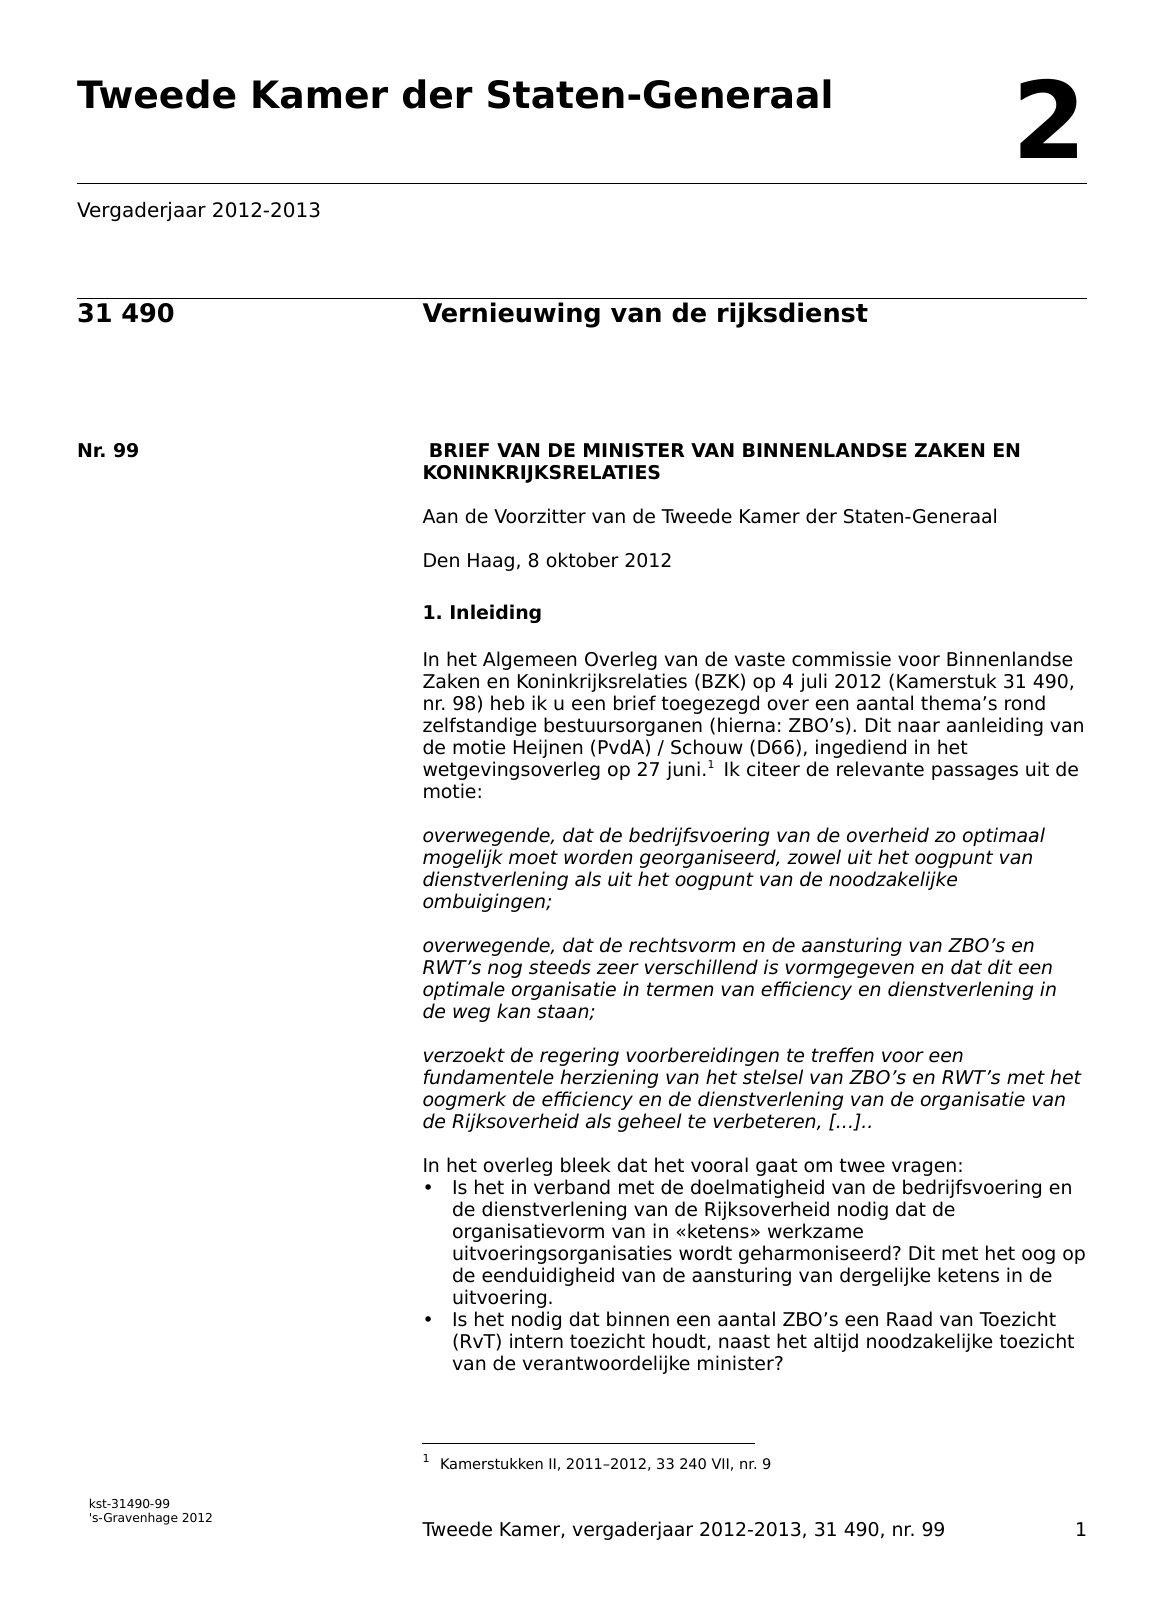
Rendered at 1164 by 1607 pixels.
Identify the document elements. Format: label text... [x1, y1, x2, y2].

table_cell Vergaderjaar 2012-2013 [77, 184, 1087, 298]
text • Is het in verband met de doelmatigheid van de bedrijfsvoering en de dienstverlening van de Rijksoverheid nodig dat de organisatievorm van in «ketens» werkzame uitvoeringsorganisaties wordt geharmoniseerd? Dit met het oog op de eenduidigheid van de aansturing van dergelijke ketens in de uitvoering. [422, 1177, 1087, 1309]
subtitle 1. Inleiding [422, 602, 1087, 624]
text overwegende, dat de rechtsvorm en de aansturing van ZBO’s en RWT’s nog steeds zeer verschillend is vormgegeven en dat dit een optimale organisatie in termen van efficiency en dienstverlening in de weg kan staan; [422, 935, 1087, 1023]
table_header 2 [886, 59, 1087, 183]
text Den Haag, 8 oktober 2012 [422, 550, 1087, 572]
subtitle Nr. 99 BRIEF VAN DE MINISTER VAN BINNENLANDSE ZAKEN EN KONINKRIJKSRELATIES [77, 440, 1087, 484]
text 's-Gravenhage 2012 [88, 1511, 323, 1525]
text Kamerstukken II, 2011–2012, 33 240 VII, nr. 9 [422, 1452, 1087, 1474]
text • Is het nodig dat binnen een aantal ZBO’s een Raad van Toezicht (RvT) intern toezicht houdt, naast het altijd noodzakelijke toezicht van de verantwoordelijke minister? [422, 1309, 1087, 1375]
text verzoekt de regering voorbereidingen te treffen voor een fundamentele herziening van het stelsel van ZBO’s en RWT’s met het oogmerk de efficiency en de dienstverlening van de organisatie van de Rijksoverheid als geheel te verbeteren, [...].. [422, 1045, 1087, 1133]
text In het overleg bleek dat het vooral gaat om twee vragen: [422, 1155, 1087, 1177]
text Aan de Voorzitter van de Tweede Kamer der Staten-Generaal [422, 506, 1087, 528]
table_header Tweede Kamer der Staten-Generaal [77, 59, 886, 183]
text In het Algemeen Overleg van de vaste commissie voor Binnenlandse Zaken en Koninkrijksrelaties (BZK) op 4 juli 2012 (Kamerstuk 31 490, nr. 98) heb ik u een brief toegezegd over een aantal thema’s rond zelfstandige bestuursorganen (hierna: ZBO’s). Dit naar aanleiding van de motie Heijnen (PvdA) / Schouw (D66), ingediend in het wetgevingsoverleg op 27 juni. Ik citeer de relevante passages uit de motie: [422, 649, 1087, 803]
text kst-31490-99 [88, 1497, 323, 1511]
subtitle 31 490 Vernieuwing van de rijksdienst [77, 299, 1087, 329]
text overwegende, dat de bedrijfsvoering van de overheid zo optimaal mogelijk moet worden georganiseerd, zowel uit het oogpunt van dienstverlening als uit het oogpunt van de noodzakelijke ombuigingen; [422, 825, 1087, 913]
